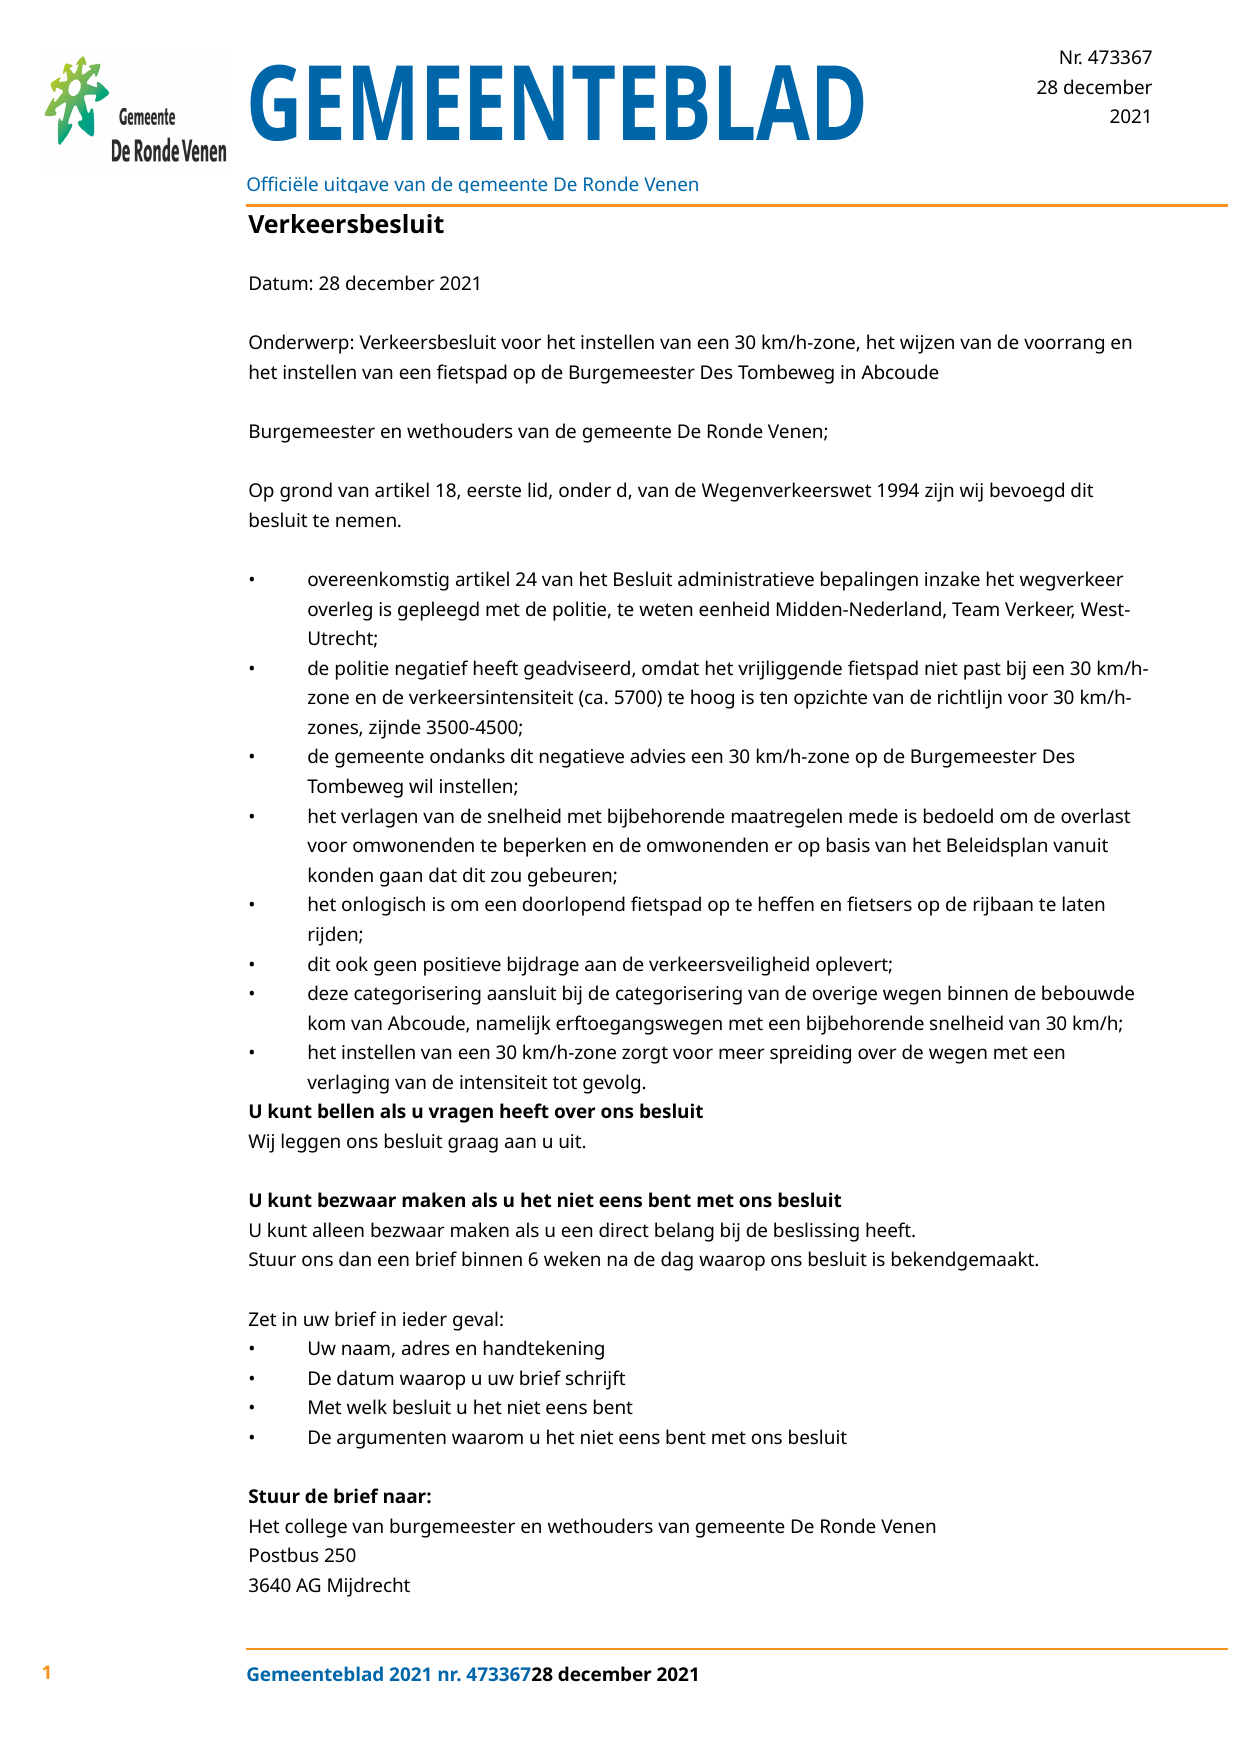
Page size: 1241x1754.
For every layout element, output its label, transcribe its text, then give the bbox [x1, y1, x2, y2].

list De datum waarop u uw brief schrijft [248, 1365, 1152, 1391]
list deze categorisering aansluit bij de categorisering van de overige wegen binnen de bebouwde kom van Abcoude, namelijk erftoegangswegen met een bijbehorende snelheid van 30 km/h; [248, 980, 1152, 1036]
picture [41, 47, 231, 172]
list het instellen van een 30 km/h-zone zorgt voor meer spreiding over de wegen met een verlaging van de intensiteit tot gevolg. [248, 1039, 1152, 1095]
text 3640 AG Mijdrecht [248, 1572, 1152, 1598]
list dit ook geen positieve bijdrage aan de verkeersveiligheid oplevert; [248, 951, 1152, 976]
text Onderwerp: Verkeersbesluit voor het instellen van een 30 km/h-zone, het wijzen van de voorrang en het instellen van een fietspad op de Burgemeester Des Tombeweg in Abcoude [248, 329, 1152, 385]
list de politie negatief heeft geadviseerd, omdat het vrijliggende fietspad niet past bij een 30 km/h-zone en de verkeersintensiteit (ca. 5700) te hoog is ten opzichte van de richtlijn voor 30 km/h-zones, zijnde 3500-4500; [248, 655, 1152, 740]
list het verlagen van de snelheid met bijbehorende maatregelen mede is bedoeld om de overlast voor omwonenden te beperken en de omwonenden er op basis van het Beleidsplan vanuit konden gaan dat dit zou gebeuren; [248, 803, 1152, 888]
text Het college van burgemeester en wethouders van gemeente De Ronde Venen [248, 1513, 1152, 1538]
list overeenkomstig artikel 24 van het Besluit administratieve bepalingen inzake het wegverkeer overleg is gepleegd met de politie, te weten eenheid Midden-Nederland, Team Verkeer, West-Utrecht; [248, 566, 1152, 651]
list Met welk besluit u het niet eens bent [248, 1394, 1152, 1420]
text U kunt bezwaar maken als u het niet eens bent met ons besluit [248, 1187, 1152, 1213]
text Burgemeester en wethouders van de gemeente De Ronde Venen; [248, 418, 1152, 444]
text Wij leggen ons besluit graag aan u uit. [248, 1128, 1152, 1154]
text Op grond van artikel 18, eerste lid, onder d, van de Wegenverkeerswet 1994 zijn wij bevoegd dit besluit te nemen. [248, 477, 1152, 533]
text Datum: 28 december 2021 [248, 270, 1152, 296]
list De argumenten waarom u het niet eens bent met ons besluit [248, 1424, 1152, 1450]
text Stuur ons dan een brief binnen 6 weken na de dag waarop ons besluit is bekendgemaakt. [248, 1247, 1152, 1272]
text Postbus 250 [248, 1542, 1152, 1568]
text U kunt bellen als u vragen heeft over ons besluit [248, 1099, 1152, 1124]
list Uw naam, adres en handtekening [248, 1335, 1152, 1361]
text Zet in uw brief in ieder geval: [248, 1306, 1152, 1331]
list het onlogisch is om een doorlopend fietspad op te heffen en fietsers op de rijbaan te laten rijden; [248, 892, 1152, 947]
text Stuur de brief naar: [248, 1483, 1152, 1509]
text U kunt alleen bezwaar maken als u een direct belang bij de beslissing heeft. [248, 1217, 1152, 1243]
list de gemeente ondanks dit negatieve advies een 30 km/h-zone op de Burgemeester Des Tombeweg wil instellen; [248, 744, 1152, 799]
text Verkeersbesluit [248, 207, 1152, 241]
